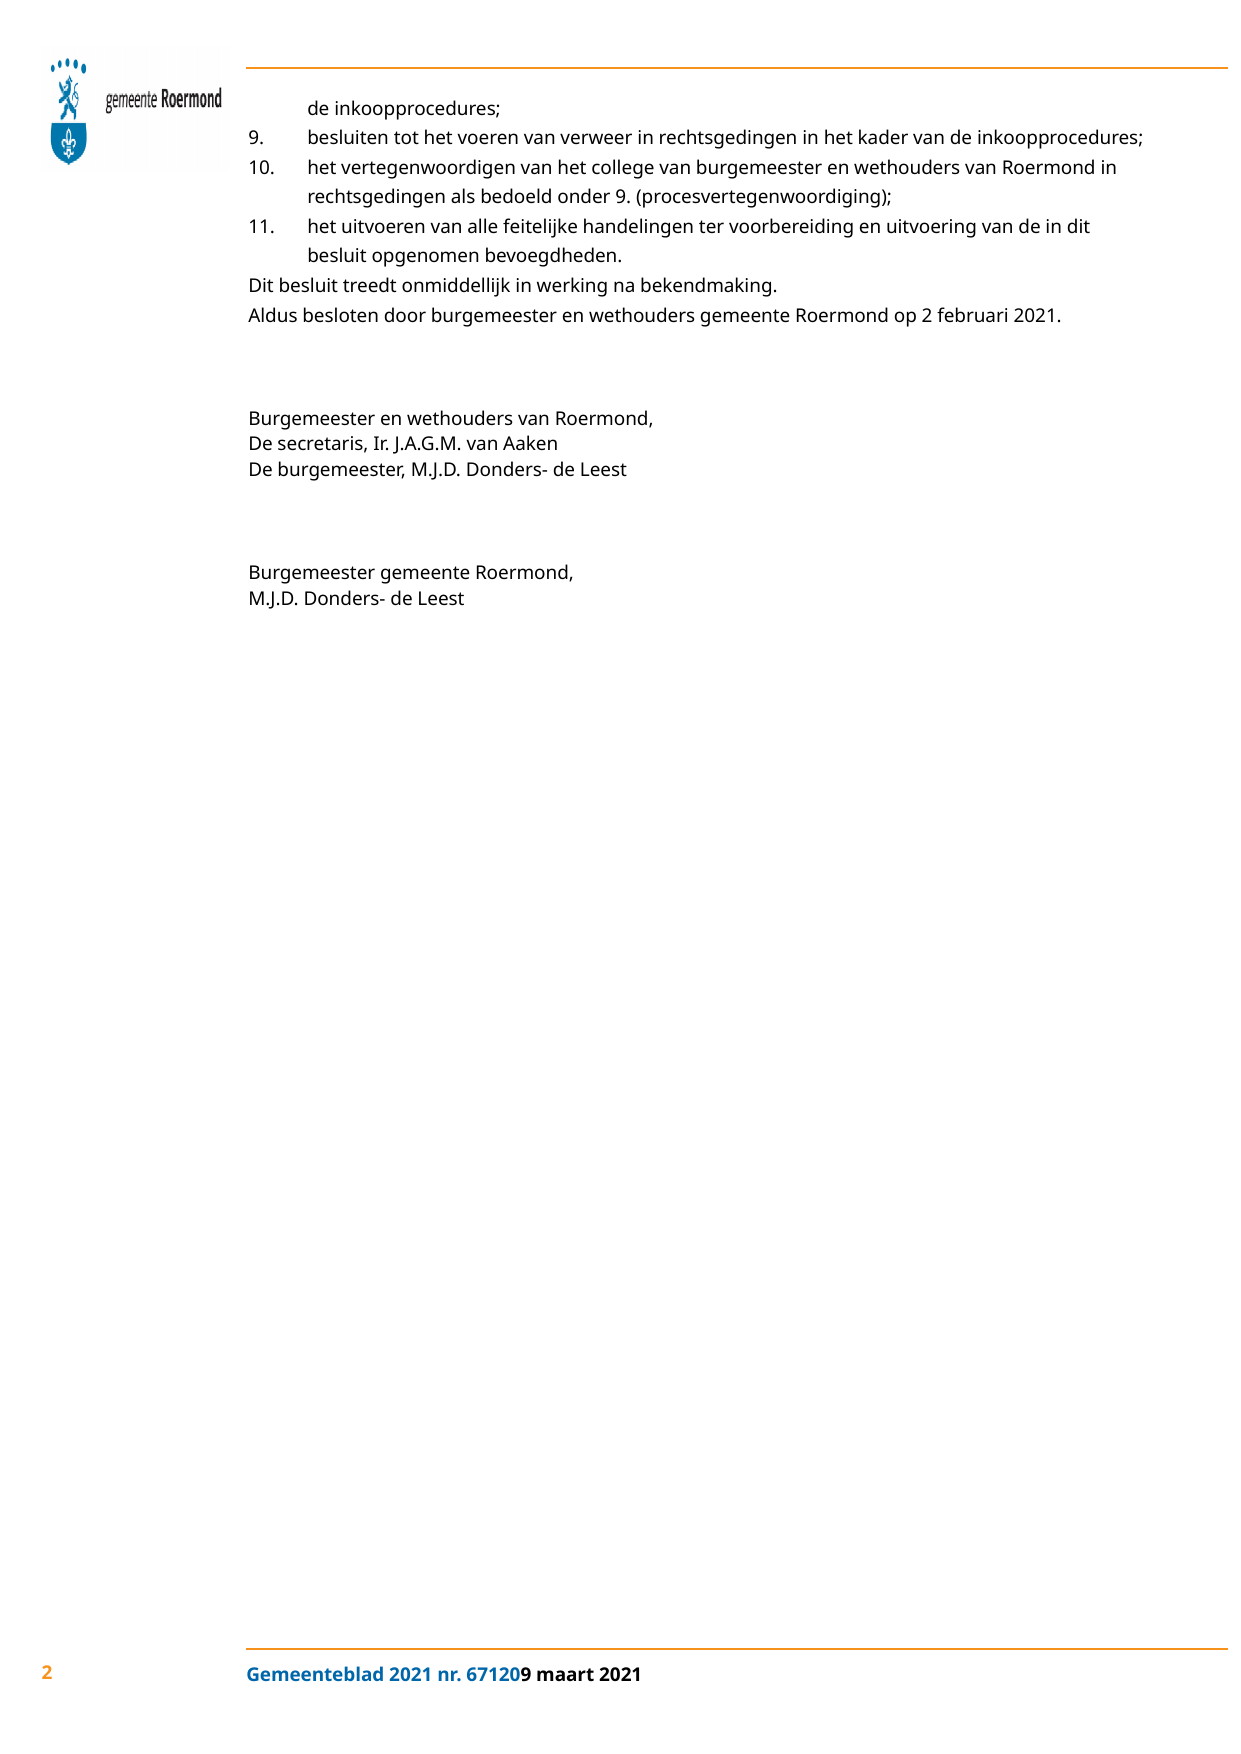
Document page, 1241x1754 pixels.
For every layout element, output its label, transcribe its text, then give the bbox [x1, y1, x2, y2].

text Burgemeester gemeente Roermond, [248, 559, 1152, 585]
text Dit besluit treedt onmiddellijk in werking na bekendmaking. [248, 272, 1152, 298]
list het uitvoeren van alle feitelijke handelingen ter voorbereiding en uitvoering van de in dit besluit opgenomen bevoegdheden. [248, 213, 1152, 268]
text Aldus besloten door burgemeester en wethouders gemeente Roermond op 2 februari 2021. [248, 302, 1152, 328]
text Burgemeester en wethouders van Roermond, [248, 405, 1152, 431]
text De secretaris, Ir. J.A.G.M. van Aaken [248, 431, 1152, 456]
list het vertegenwoordigen van het college van burgemeester en wethouders van Roermond in rechtsgedingen als bedoeld onder 9. (procesvertegenwoordiging); [248, 154, 1152, 209]
list besluiten tot het voeren van verweer in rechtsgedingen in het kader van de inkoopprocedures; [248, 124, 1152, 150]
text De burgemeester, M.J.D. Donders- de Leest [248, 456, 1152, 482]
picture [41, 47, 231, 172]
text M.J.D. Donders- de Leest [248, 585, 1152, 611]
list de inkoopprocedures; [248, 95, 1152, 121]
